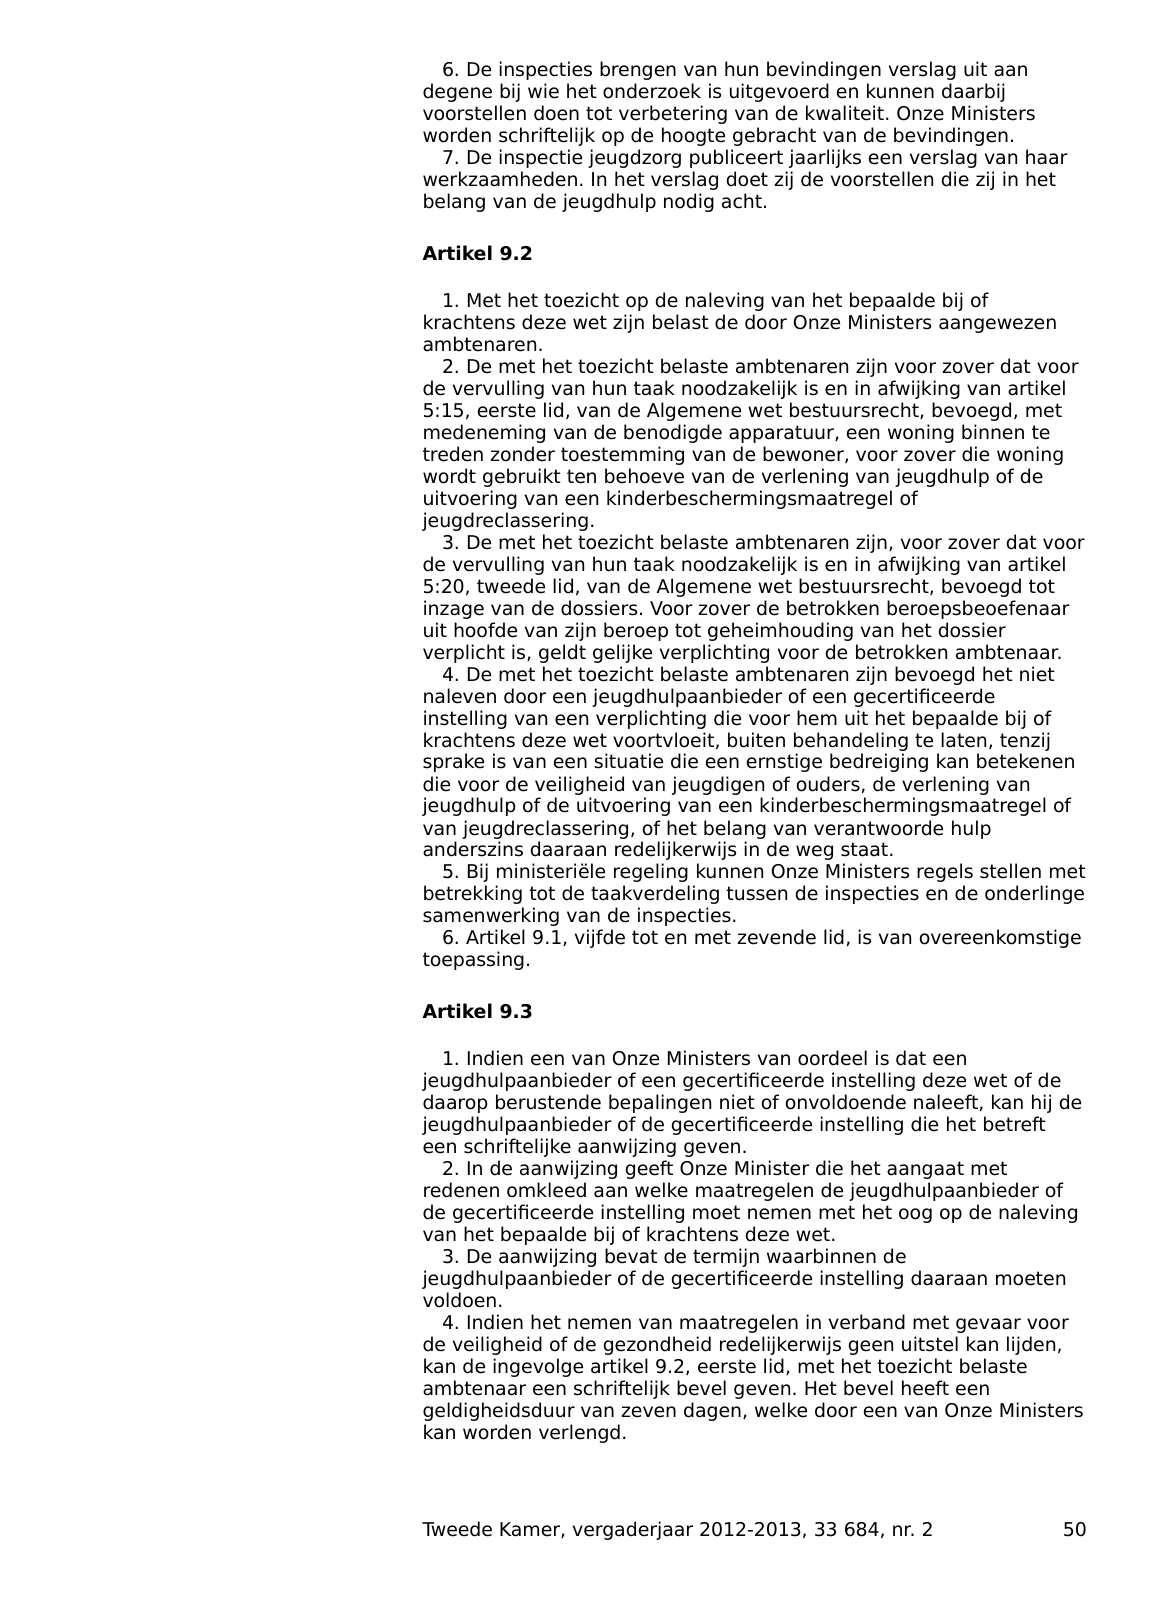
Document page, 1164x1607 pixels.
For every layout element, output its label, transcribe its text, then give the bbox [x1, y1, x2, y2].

text 2. De met het toezicht belaste ambtenaren zijn voor zover dat voor de vervulling van hun taak noodzakelijk is en in afwijking van artikel 5:15, eerste lid, van de Algemene wet bestuursrecht, bevoegd, met medeneming van de benodigde apparatuur, een woning binnen te treden zonder toestemming van de bewoner, voor zover die woning wordt gebruikt ten behoeve van de verlening van jeugdhulp of de uitvoering van een kinderbeschermingsmaatregel of jeugdreclassering. [422, 356, 1087, 532]
subtitle Artikel 9.2 [422, 243, 1087, 265]
text 1. Indien een van Onze Ministers van oordeel is dat een jeugdhulpaanbieder of een gecertificeerde instelling deze wet of de daarop berustende bepalingen niet of onvoldoende naleeft, kan hij de jeugdhulpaanbieder of de gecertificeerde instelling die het betreft een schriftelijke aanwijzing geven. [422, 1048, 1087, 1158]
text 1. Met het toezicht op de naleving van het bepaalde bij of krachtens deze wet zijn belast de door Onze Ministers aangewezen ambtenaren. [422, 290, 1087, 356]
text 7. De inspectie jeugdzorg publiceert jaarlijks een verslag van haar werkzaamheden. In het verslag doet zij de voorstellen die zij in het belang van de jeugdhulp nodig acht. [422, 147, 1087, 213]
text 3. De met het toezicht belaste ambtenaren zijn, voor zover dat voor de vervulling van hun taak noodzakelijk is en in afwijking van artikel 5:20, tweede lid, van de Algemene wet bestuursrecht, bevoegd tot inzage van de dossiers. Voor zover de betrokken beroepsbeoefenaar uit hoofde van zijn beroep tot geheimhouding van het dossier verplicht is, geldt gelijke verplichting voor de betrokken ambtenaar. [422, 532, 1087, 663]
text 3. De aanwijzing bevat de termijn waarbinnen de jeugdhulpaanbieder of de gecertificeerde instelling daaraan moeten voldoen. [422, 1246, 1087, 1312]
text 4. Indien het nemen van maatregelen in verband met gevaar voor de veiligheid of de gezondheid redelijkerwijs geen uitstel kan lijden, kan de ingevolge artikel 9.2, eerste lid, met het toezicht belaste ambtenaar een schriftelijk bevel geven. Het bevel heeft een geldigheidsduur van zeven dagen, welke door een van Onze Ministers kan worden verlengd. [422, 1312, 1087, 1444]
text 2. In de aanwijzing geeft Onze Minister die het aangaat met redenen omkleed aan welke maatregelen de jeugdhulpaanbieder of de gecertificeerde instelling moet nemen met het oog op de naleving van het bepaalde bij of krachtens deze wet. [422, 1158, 1087, 1246]
text 4. De met het toezicht belaste ambtenaren zijn bevoegd het niet naleven door een jeugdhulpaanbieder of een gecertificeerde instelling van een verplichting die voor hem uit het bepaalde bij of krachtens deze wet voortvloeit, buiten behandeling te laten, tenzij sprake is van een situatie die een ernstige bedreiging kan betekenen die voor de veiligheid van jeugdigen of ouders, de verlening van jeugdhulp of de uitvoering van een kinderbeschermingsmaatregel of van jeugdreclassering, of het belang van verantwoorde hulp anderszins daaraan redelijkerwijs in de weg staat. [422, 663, 1087, 861]
text 6. Artikel 9.1, vijfde tot en met zevende lid, is van overeenkomstige toepassing. [422, 927, 1087, 971]
text 5. Bij ministeriële regeling kunnen Onze Ministers regels stellen met betrekking tot de taakverdeling tussen de inspecties en de onderlinge samenwerking van de inspecties. [422, 861, 1087, 927]
text 6. De inspecties brengen van hun bevindingen verslag uit aan degene bij wie het onderzoek is uitgevoerd en kunnen daarbij voorstellen doen tot verbetering van de kwaliteit. Onze Ministers worden schriftelijk op de hoogte gebracht van de bevindingen. [422, 59, 1087, 147]
subtitle Artikel 9.3 [422, 1001, 1087, 1023]
